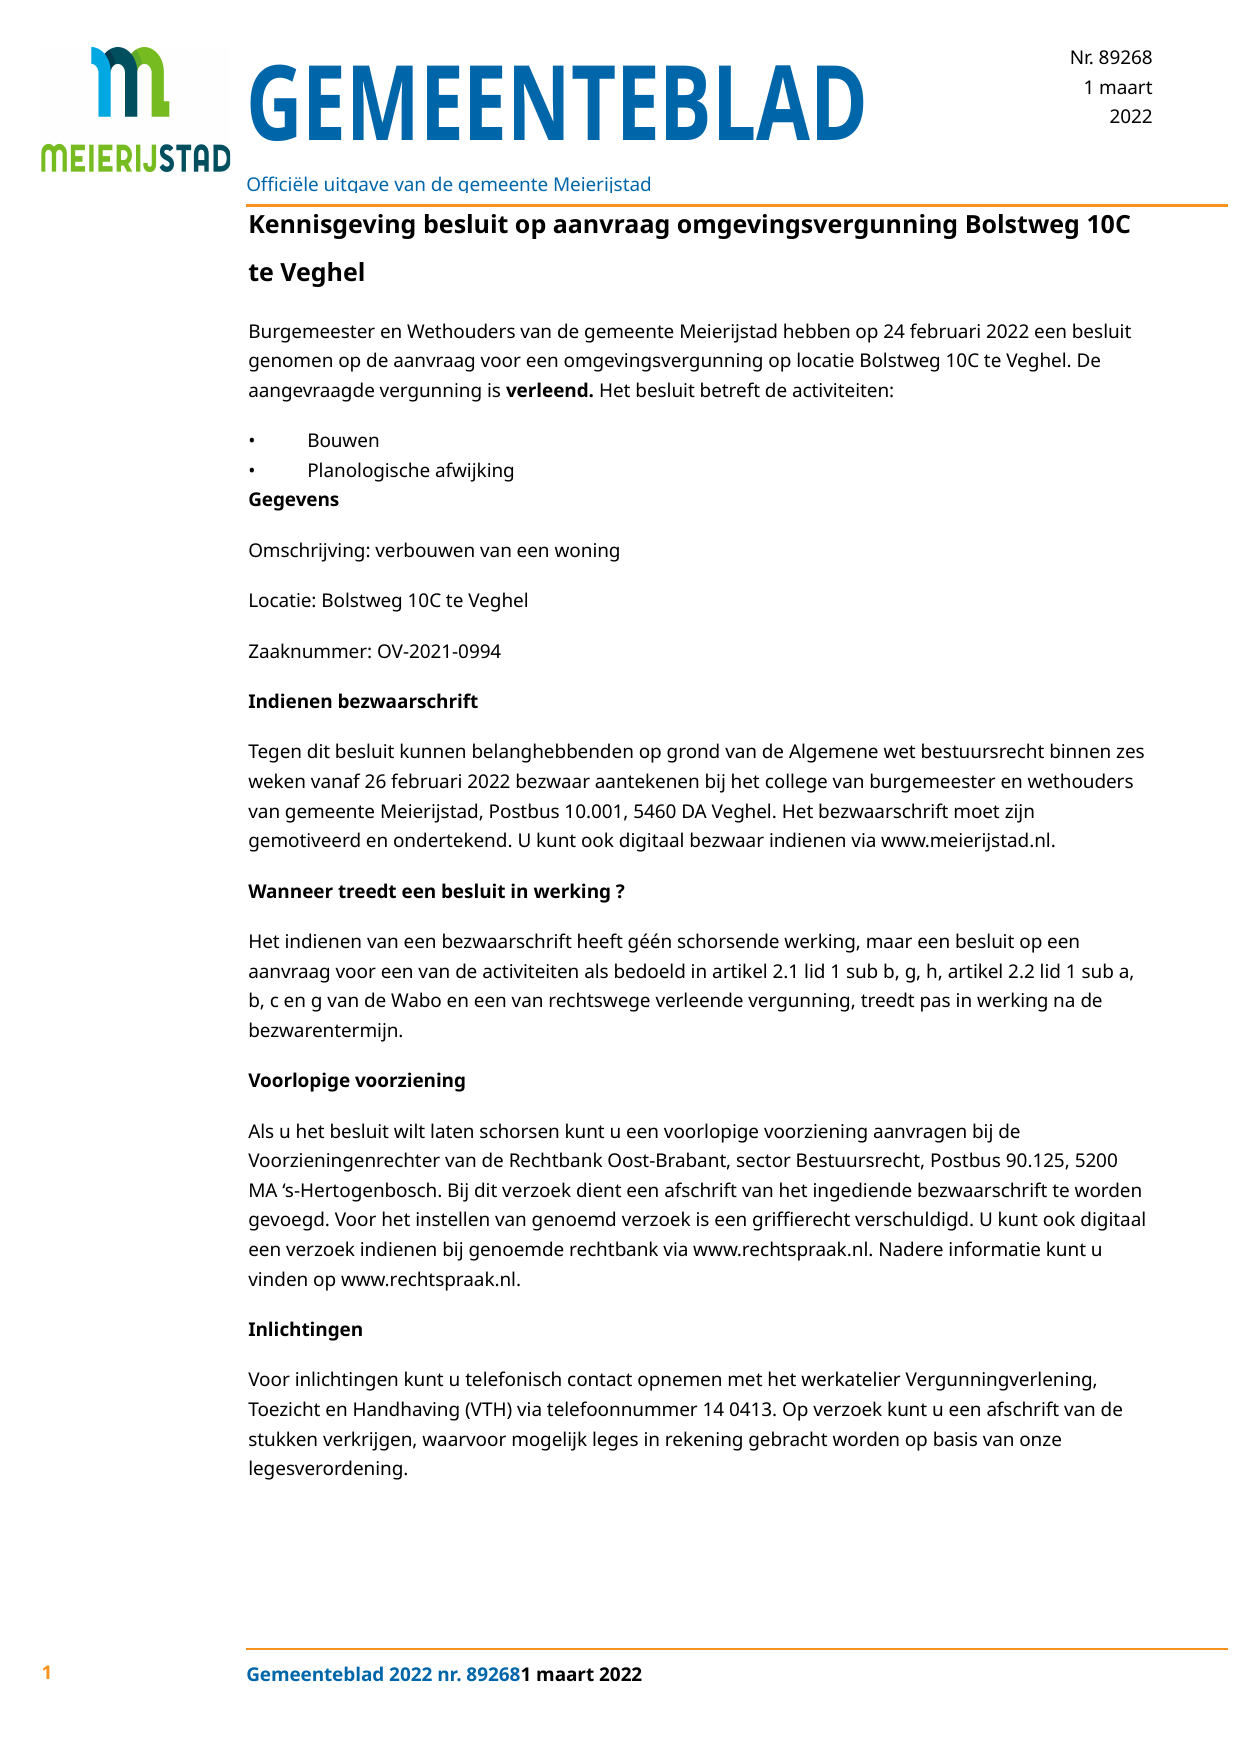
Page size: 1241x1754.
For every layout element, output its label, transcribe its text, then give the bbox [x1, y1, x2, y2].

text Wanneer treedt een besluit in werking ? [248, 878, 1152, 904]
text Indienen bezwaarschrift [248, 688, 1152, 714]
text Kennisgeving besluit op aanvraag omgevingsvergunning Bolstweg 10C te Veghel [248, 207, 1152, 288]
text Inlichtingen [248, 1316, 1152, 1342]
text Het indienen van een bezwaarschrift heeft géén schorsende werking, maar een besluit op een aanvraag voor een van de activiteiten als bedoeld in artikel 2.1 lid 1 sub b, g, h, artikel 2.2 lid 1 sub a, b, c en g van de Wabo en een van rechtswege verleende vergunning, treedt pas in werking na de bezwarentermijn. [248, 928, 1152, 1043]
text Burgemeester en Wethouders van de gemeente Meierijstad hebben op 24 februari 2022 een besluit genomen op de aanvraag voor een omgevingsvergunning op locatie Bolstweg 10C te Veghel. De aangevraagde vergunning is verleend. Het besluit betreft de activiteiten: [248, 318, 1152, 403]
text Voor inlichtingen kunt u telefonisch contact opnemen met het werkatelier Vergunningverlening, Toezicht en Handhaving (VTH) via telefoonnummer 14 0413. Op verzoek kunt u een afschrift van de stukken verkrijgen, waarvoor mogelijk leges in rekening gebracht worden op basis van onze legesverordening. [248, 1367, 1152, 1481]
text Zaaknummer: OV-2021-0994 [248, 638, 1152, 664]
text Locatie: Bolstweg 10C te Veghel [248, 587, 1152, 613]
list Planologische afwijking [248, 457, 1152, 483]
picture [41, 47, 231, 172]
text Voorlopige voorziening [248, 1067, 1152, 1093]
text Omschrijving: verbouwen van een woning [248, 537, 1152, 563]
text Tegen dit besluit kunnen belanghebbenden op grond van de Algemene wet bestuursrecht binnen zes weken vanaf 26 februari 2022 bezwaar aantekenen bij het college van burgemeester en wethouders van gemeente Meierijstad, Postbus 10.001, 5460 DA Veghel. Het bezwaarschrift moet zijn gemotiveerd en ondertekend. U kunt ook digitaal bezwaar indienen via www.meierijstad.nl. [248, 739, 1152, 853]
text Als u het besluit wilt laten schorsen kunt u een voorlopige voorziening aanvragen bij de Voorzieningenrechter van de Rechtbank Oost-Brabant, sector Bestuursrecht, Postbus 90.125, 5200 MA ‘s-Hertogenbosch. Bij dit verzoek dient een afschrift van het ingediende bezwaarschrift te worden gevoegd. Voor het instellen van genoemd verzoek is een griffierecht verschuldigd. U kunt ook digitaal een verzoek indienen bij genoemde rechtbank via www.rechtspraak.nl. Nadere informatie kunt u vinden op www.rechtspraak.nl. [248, 1118, 1152, 1292]
list Bouwen [248, 427, 1152, 453]
text Gegevens [248, 487, 1152, 512]
